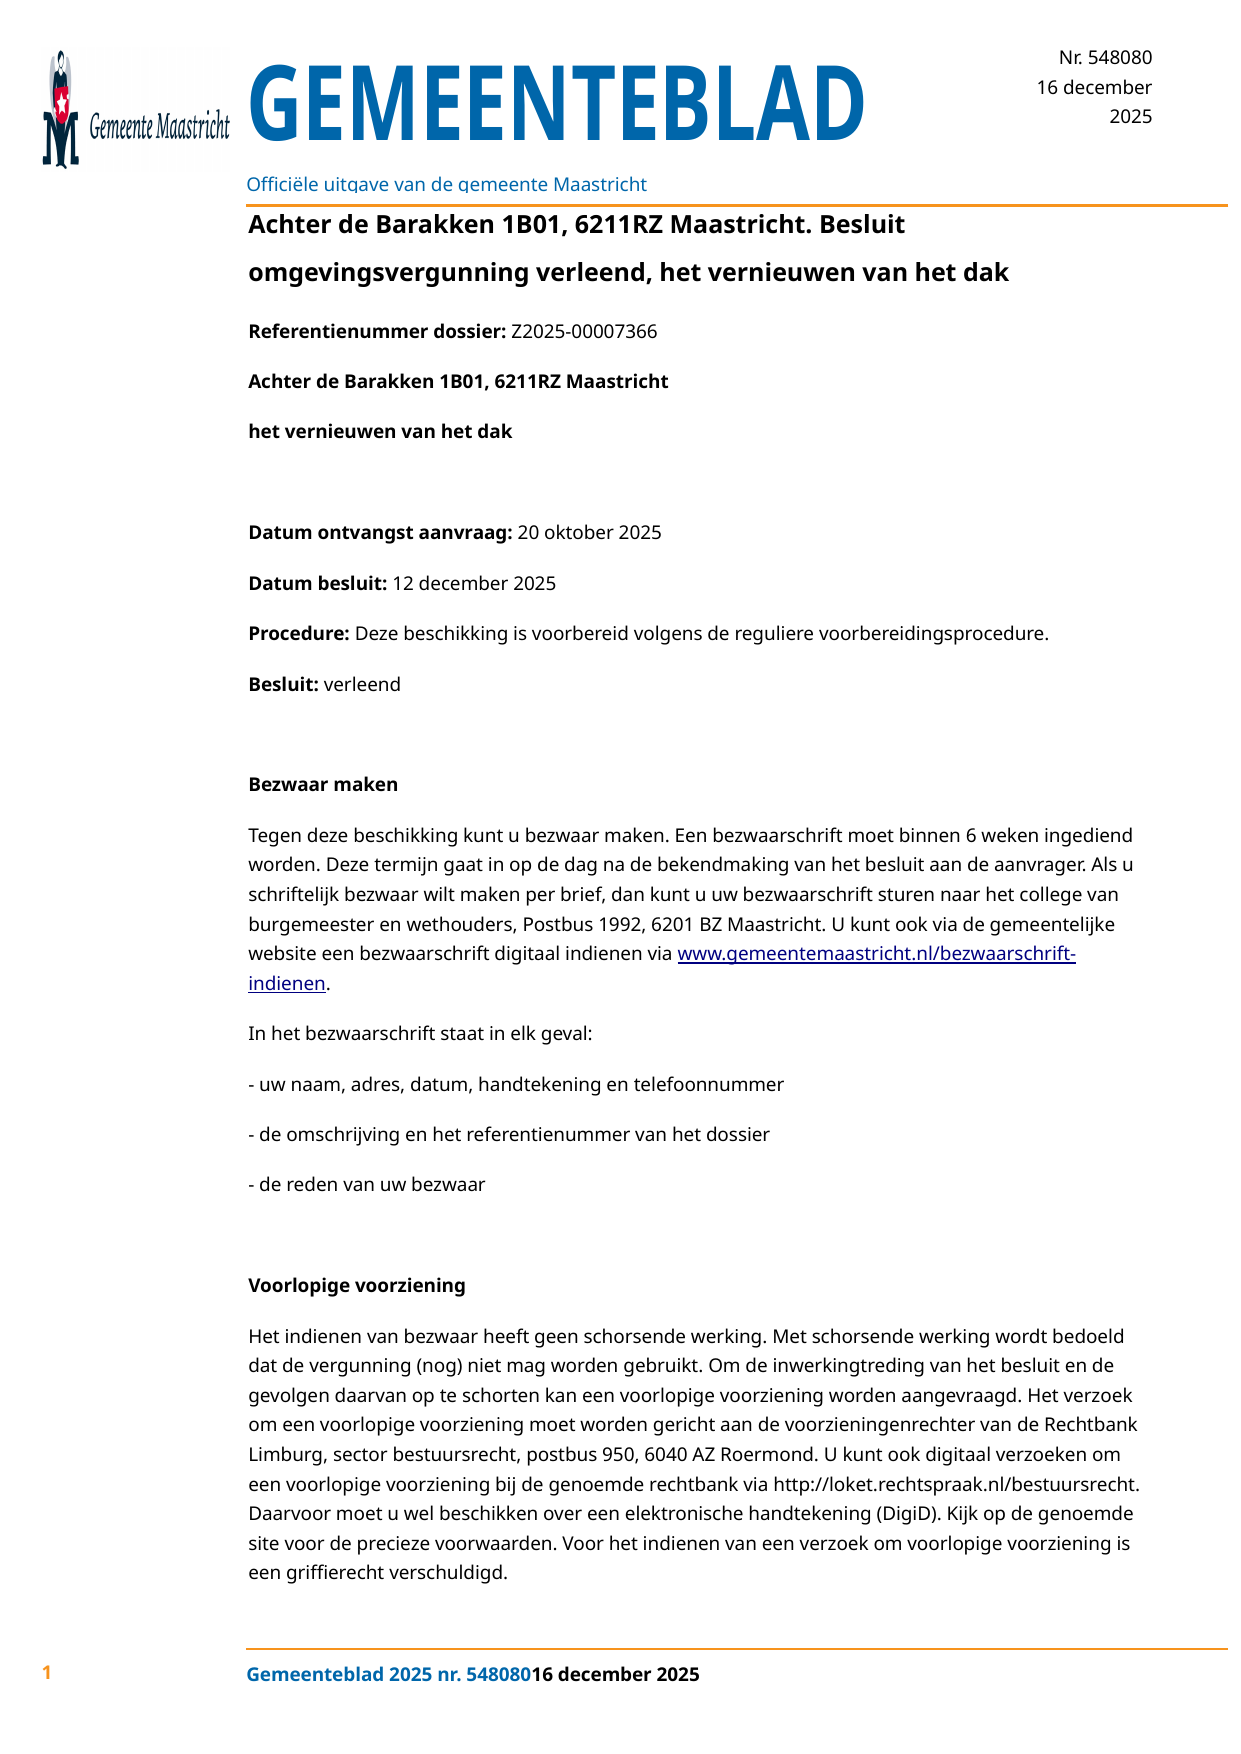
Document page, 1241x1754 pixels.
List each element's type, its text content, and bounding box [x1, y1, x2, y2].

text Achter de Barakken 1B01, 6211RZ Maastricht. Besluit omgevingsvergunning verleend, het vernieuwen van het dak [248, 207, 1152, 288]
text In het bezwaarschrift staat in elk geval: [248, 1020, 1152, 1046]
text - de reden van uw bezwaar [248, 1172, 1152, 1197]
text Datum besluit: 12 december 2025 [248, 570, 1152, 596]
text het vernieuwen van het dak [248, 419, 1152, 444]
text Voorlopige voorziening [248, 1272, 1152, 1298]
text Referentienummer dossier: Z2025-00007366 [248, 318, 1152, 344]
text - uw naam, adres, datum, handtekening en telefoonnummer [248, 1071, 1152, 1097]
text Besluit: verleend [248, 671, 1152, 697]
text Datum ontvangst aanvraag: 20 oktober 2025 [248, 519, 1152, 545]
text - de omschrijving en het referentienummer van het dossier [248, 1121, 1152, 1147]
text Procedure: Deze beschikking is voorbereid volgens de reguliere voorbereidingsprocedure. [248, 620, 1152, 646]
text Tegen deze beschikking kunt u bezwaar maken. Een bezwaarschrift moet binnen 6 weken ingediend worden. Deze termijn gaat in op de dag na de bekendmaking van het besluit aan de aanvrager. Als u schriftelijk bezwaar wilt maken per brief, dan kunt u uw bezwaarschrift sturen naar het college van burgemeester en wethouders, Postbus 1992, 6201 BZ Maastricht. U kunt ook via de gemeentelijke website een bezwaarschrift digitaal indienen via www.gemeentemaastricht.nl/bezwaarschrift-indienen. [248, 822, 1152, 996]
text Het indienen van bezwaar heeft geen schorsende werking. Met schorsende werking wordt bedoeld dat de vergunning (nog) niet mag worden gebruikt. Om de inwerkingtreding van het besluit en de gevolgen daarvan op te schorten kan een voorlopige voorziening worden aangevraagd. Het verzoek om een voorlopige voorziening moet worden gericht aan de voorzieningenrechter van de Rechtbank Limburg, sector bestuursrecht, postbus 950, 6040 AZ Roermond. U kunt ook digitaal verzoeken om een voorlopige voorziening bij de genoemde rechtbank via http://loket.rechtspraak.nl/bestuursrecht. Daarvoor moet u wel beschikken over een elektronische handtekening (DigiD). Kijk op de genoemde site voor de precieze voorwaarden. Voor het indienen van een verzoek om voorlopige voorziening is een griffierecht verschuldigd. [248, 1323, 1152, 1585]
text Achter de Barakken 1B01, 6211RZ Maastricht [248, 368, 1152, 394]
picture [41, 47, 231, 172]
text Bezwaar maken [248, 772, 1152, 797]
